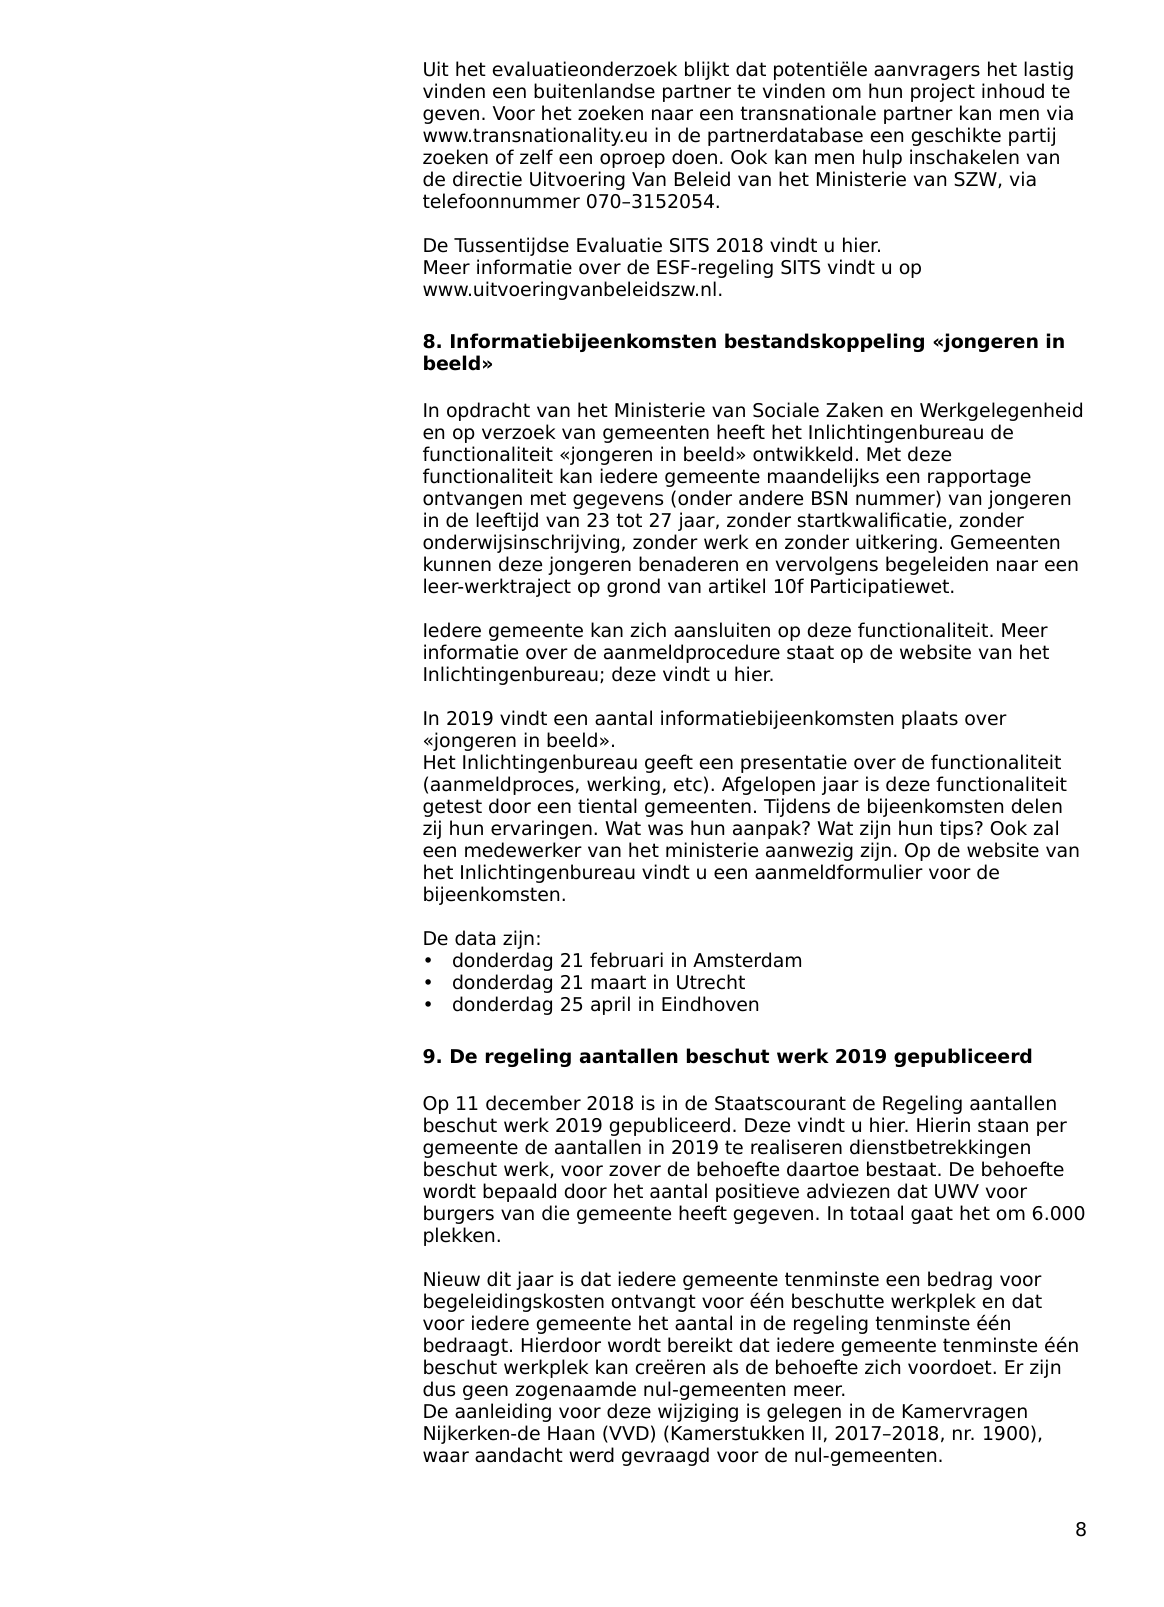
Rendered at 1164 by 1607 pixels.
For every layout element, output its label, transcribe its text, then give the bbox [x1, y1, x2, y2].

subtitle 8. Informatiebijeenkomsten bestandskoppeling «jongeren in beeld» [422, 331, 1087, 375]
text Nieuw dit jaar is dat iedere gemeente tenminste een bedrag voor begeleidingskosten ontvangt voor één beschutte werkplek en dat voor iedere gemeente het aantal in de regeling tenminste één bedraagt. Hierdoor wordt bereikt dat iedere gemeente tenminste één beschut werkplek kan creëren als de behoefte zich voordoet. Er zijn dus geen zogenaamde nul-gemeenten meer. [422, 1269, 1087, 1401]
text • donderdag 21 februari in Amsterdam [422, 950, 1087, 972]
text Op 11 december 2018 is in de Staatscourant de Regeling aantallen beschut werk 2019 gepubliceerd. Deze vindt u hier. Hierin staan per gemeente de aantallen in 2019 te realiseren dienstbetrekkingen beschut werk, voor zover de behoefte daartoe bestaat. De behoefte wordt bepaald door het aantal positieve adviezen dat UWV voor burgers van die gemeente heeft gegeven. In totaal gaat het om 6.000 plekken. [422, 1093, 1087, 1247]
text In 2019 vindt een aantal informatiebijeenkomsten plaats over «jongeren in beeld». [422, 708, 1087, 752]
text Het Inlichtingenbureau geeft een presentatie over de functionaliteit (aanmeldproces, werking, etc). Afgelopen jaar is deze functionaliteit getest door een tiental gemeenten. Tijdens de bijeenkomsten delen zij hun ervaringen. Wat was hun aanpak? Wat zijn hun tips? Ook zal een medewerker van het ministerie aanwezig zijn. Op de website van het Inlichtingenbureau vindt u een aanmeldformulier voor de bijeenkomsten. [422, 752, 1087, 906]
text De aanleiding voor deze wijziging is gelegen in de Kamervragen Nijkerken-de Haan (VVD) (Kamerstukken II, 2017–2018, nr. 1900), waar aandacht werd gevraagd voor de nul-gemeenten. [422, 1401, 1087, 1467]
text • donderdag 21 maart in Utrecht [422, 972, 1087, 994]
text De Tussentijdse Evaluatie SITS 2018 vindt u hier. [422, 235, 1087, 257]
subtitle 9. De regeling aantallen beschut werk 2019 gepubliceerd [422, 1046, 1087, 1068]
text Meer informatie over de ESF-regeling SITS vindt u op www.uitvoeringvanbeleidszw.nl. [422, 257, 1087, 301]
text Uit het evaluatieonderzoek blijkt dat potentiële aanvragers het lastig vinden een buitenlandse partner te vinden om hun project inhoud te geven. Voor het zoeken naar een transnationale partner kan men via www.transnationality.eu in de partnerdatabase een geschikte partij zoeken of zelf een oproep doen. Ook kan men hulp inschakelen van de directie Uitvoering Van Beleid van het Ministerie van SZW, via telefoonnummer 070–3152054. [422, 59, 1087, 213]
text De data zijn: [422, 928, 1087, 950]
text Iedere gemeente kan zich aansluiten op deze functionaliteit. Meer informatie over de aanmeldprocedure staat op de website van het Inlichtingenbureau; deze vindt u hier. [422, 620, 1087, 686]
text • donderdag 25 april in Eindhoven [422, 994, 1087, 1016]
text In opdracht van het Ministerie van Sociale Zaken en Werkgelegenheid en op verzoek van gemeenten heeft het Inlichtingenbureau de functionaliteit «jongeren in beeld» ontwikkeld. Met deze functionaliteit kan iedere gemeente maandelijks een rapportage ontvangen met gegevens (onder andere BSN nummer) van jongeren in de leeftijd van 23 tot 27 jaar, zonder startkwalificatie, zonder onderwijsinschrijving, zonder werk en zonder uitkering. Gemeenten kunnen deze jongeren benaderen en vervolgens begeleiden naar een leer-werktraject op grond van artikel 10f Participatiewet. [422, 400, 1087, 598]
